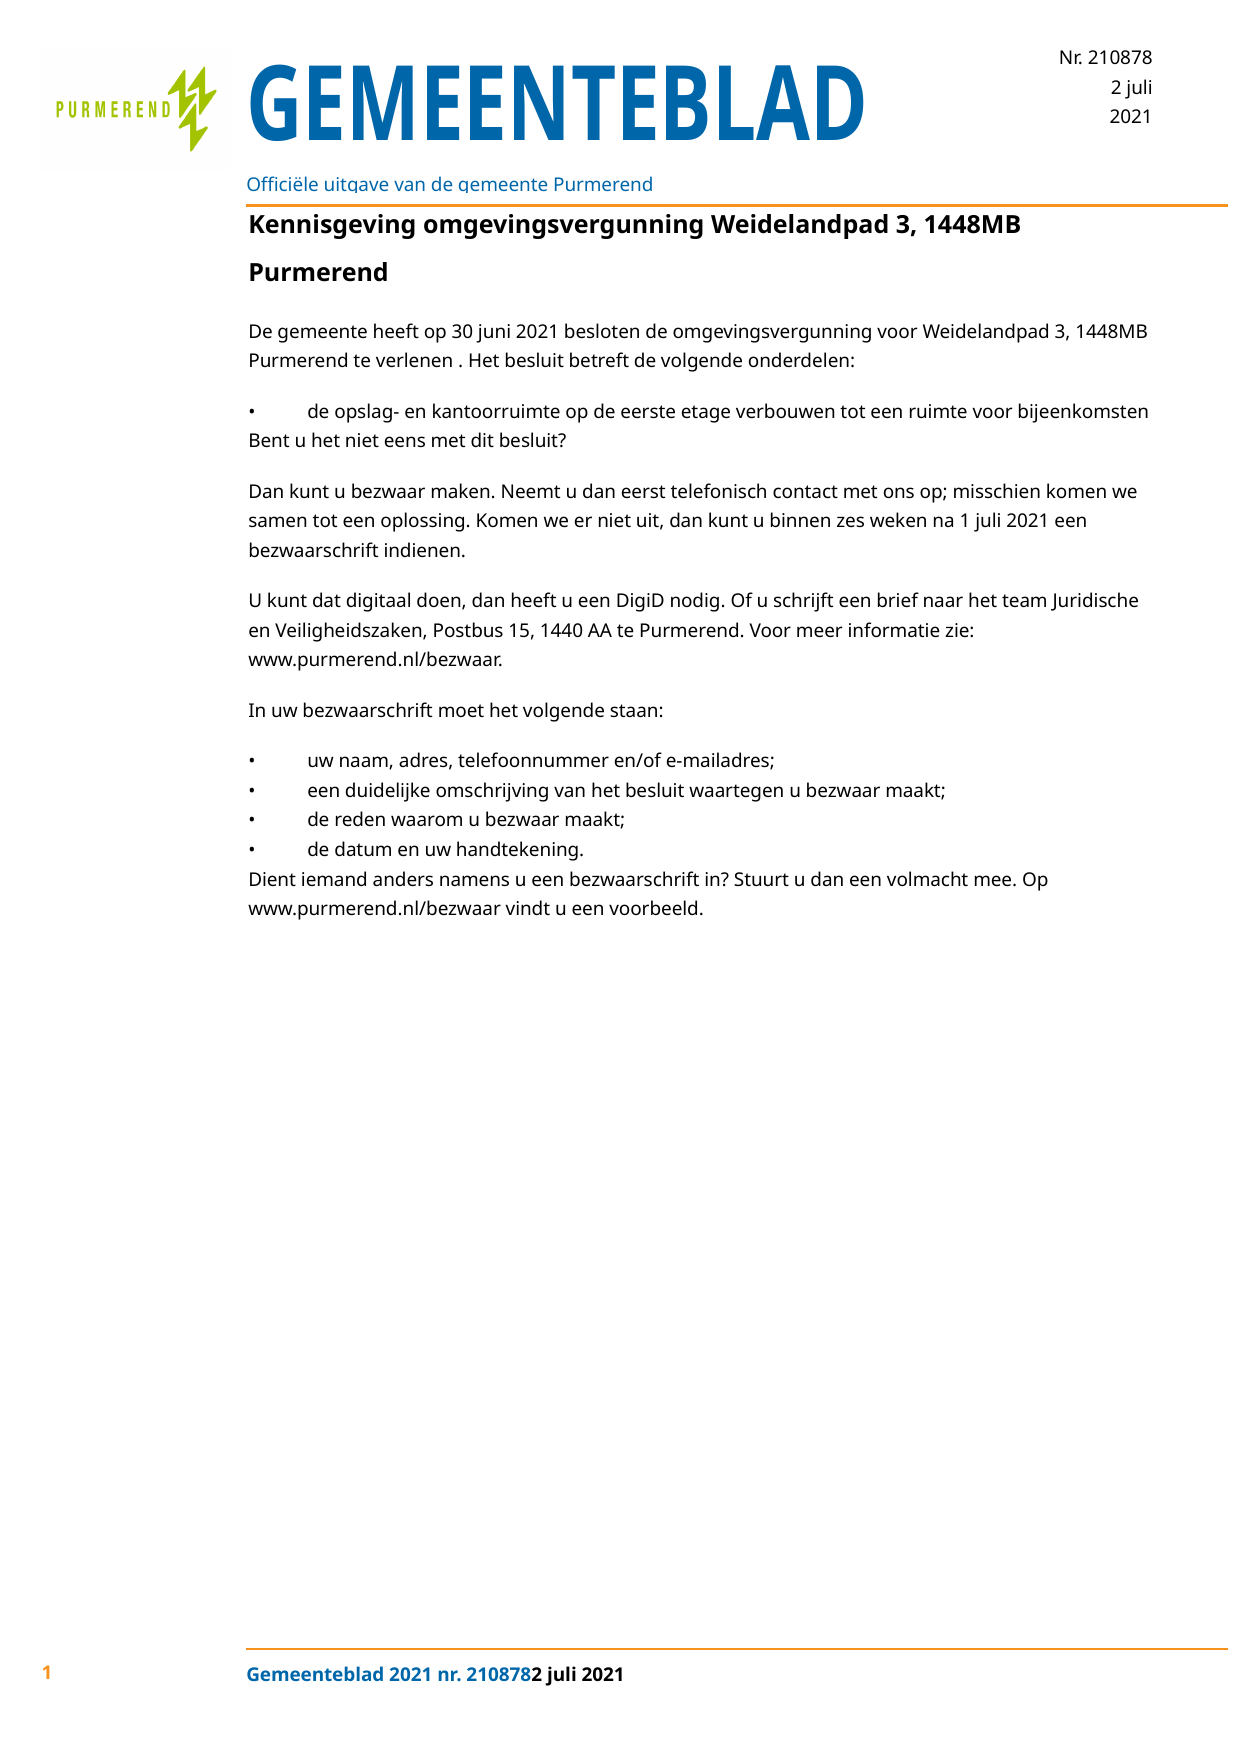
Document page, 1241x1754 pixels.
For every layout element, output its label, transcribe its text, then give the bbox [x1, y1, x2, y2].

text Kennisgeving omgevingsvergunning Weidelandpad 3, 1448MB Purmerend [248, 207, 1152, 288]
list een duidelijke omschrijving van het besluit waartegen u bezwaar maakt; [248, 777, 1152, 803]
list de reden waarom u bezwaar maakt; [248, 807, 1152, 832]
text Dan kunt u bezwaar maken. Neemt u dan eerst telefonisch contact met ons op; misschien komen we samen tot een oplossing. Komen we er niet uit, dan kunt u binnen zes weken na 1 juli 2021 een bezwaarschrift indienen. [248, 478, 1152, 563]
list de datum en uw handtekening. [248, 836, 1152, 862]
picture [41, 47, 231, 172]
text In uw bezwaarschrift moet het volgende staan: [248, 697, 1152, 723]
list uw naam, adres, telefoonnummer en/of e-mailadres; [248, 747, 1152, 773]
text Dient iemand anders namens u een bezwaarschrift in? Stuurt u dan een volmacht mee. Op www.purmerend.nl/bezwaar vindt u een voorbeeld. [248, 866, 1152, 921]
list de opslag- en kantoorruimte op de eerste etage verbouwen tot een ruimte voor bijeenkomsten [248, 398, 1152, 424]
text Bent u het niet eens met dit besluit? [248, 427, 1152, 453]
text De gemeente heeft op 30 juni 2021 besloten de omgevingsvergunning voor Weidelandpad 3, 1448MB Purmerend te verlenen . Het besluit betreft de volgende onderdelen: [248, 318, 1152, 373]
text U kunt dat digitaal doen, dan heeft u een DigiD nodig. Of u schrijft een brief naar het team Juridische en Veiligheidszaken, Postbus 15, 1440 AA te Purmerend. Voor meer informatie zie: www.purmerend.nl/bezwaar. [248, 587, 1152, 672]
